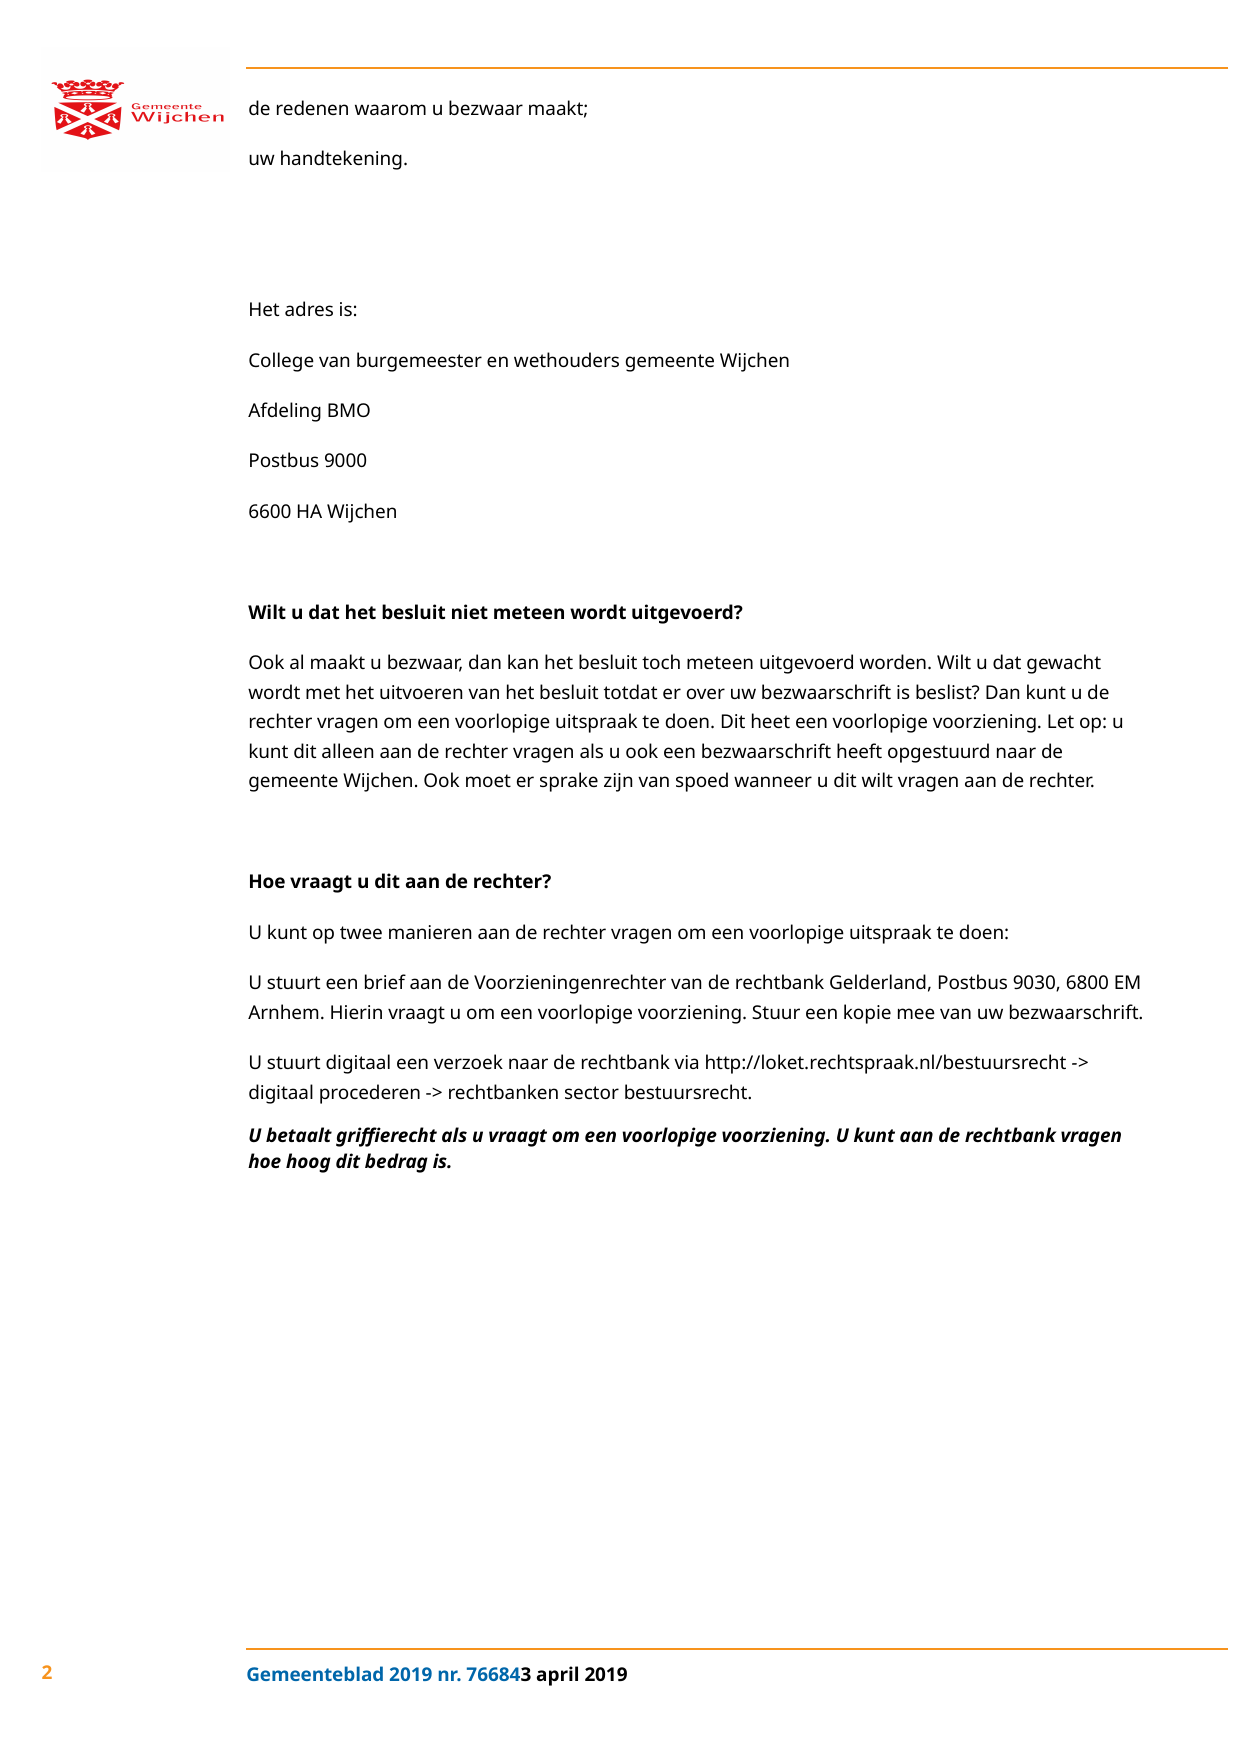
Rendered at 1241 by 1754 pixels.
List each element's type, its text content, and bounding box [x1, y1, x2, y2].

text U stuurt digitaal een verzoek naar de rechtbank via http://loket.rechtspraak.nl/bestuursrecht -> digitaal procederen -> rechtbanken sector bestuursrecht. [248, 1049, 1152, 1105]
text de redenen waarom u bezwaar maakt; [248, 95, 1152, 121]
text Ook al maakt u bezwaar, dan kan het besluit toch meteen uitgevoerd worden. Wilt u dat gewacht wordt met het uitvoeren van het besluit totdat er over uw bezwaarschrift is beslist? Dan kunt u de rechter vragen om een voorlopige uitspraak te doen. Dit heet een voorlopige voorziening. Let op: u kunt dit alleen aan de rechter vragen als u ook een bezwaarschrift heeft opgestuurd naar de gemeente Wijchen. Ook moet er sprake zijn van spoed wanneer u dit wilt vragen aan de rechter. [248, 649, 1152, 793]
text Postbus 9000 [248, 448, 1152, 473]
text 6600 HA Wijchen [248, 498, 1152, 524]
text College van burgemeester en wethouders gemeente Wijchen [248, 347, 1152, 373]
text uw handtekening. [248, 145, 1152, 171]
text Wilt u dat het besluit niet meteen wordt uitgevoerd? [248, 599, 1152, 625]
text U kunt op twee manieren aan de rechter vragen om een voorlopige uitspraak te doen: [248, 919, 1152, 945]
text U betaalt griffierecht als u vraagt om een voorlopige voorziening. U kunt aan de rechtbank vragen hoe hoog dit bedrag is. [248, 1122, 1152, 1173]
text U stuurt een brief aan de Voorzieningenrechter van de rechtbank Gelderland, Postbus 9030, 6800 EM Arnhem. Hierin vraagt u om een voorlopige voorziening. Stuur een kopie mee van uw bezwaarschrift. [248, 969, 1152, 1025]
text Hoe vraagt u dit aan de rechter? [248, 868, 1152, 894]
text Afdeling BMO [248, 397, 1152, 423]
text Het adres is: [248, 296, 1152, 322]
picture [41, 47, 231, 172]
